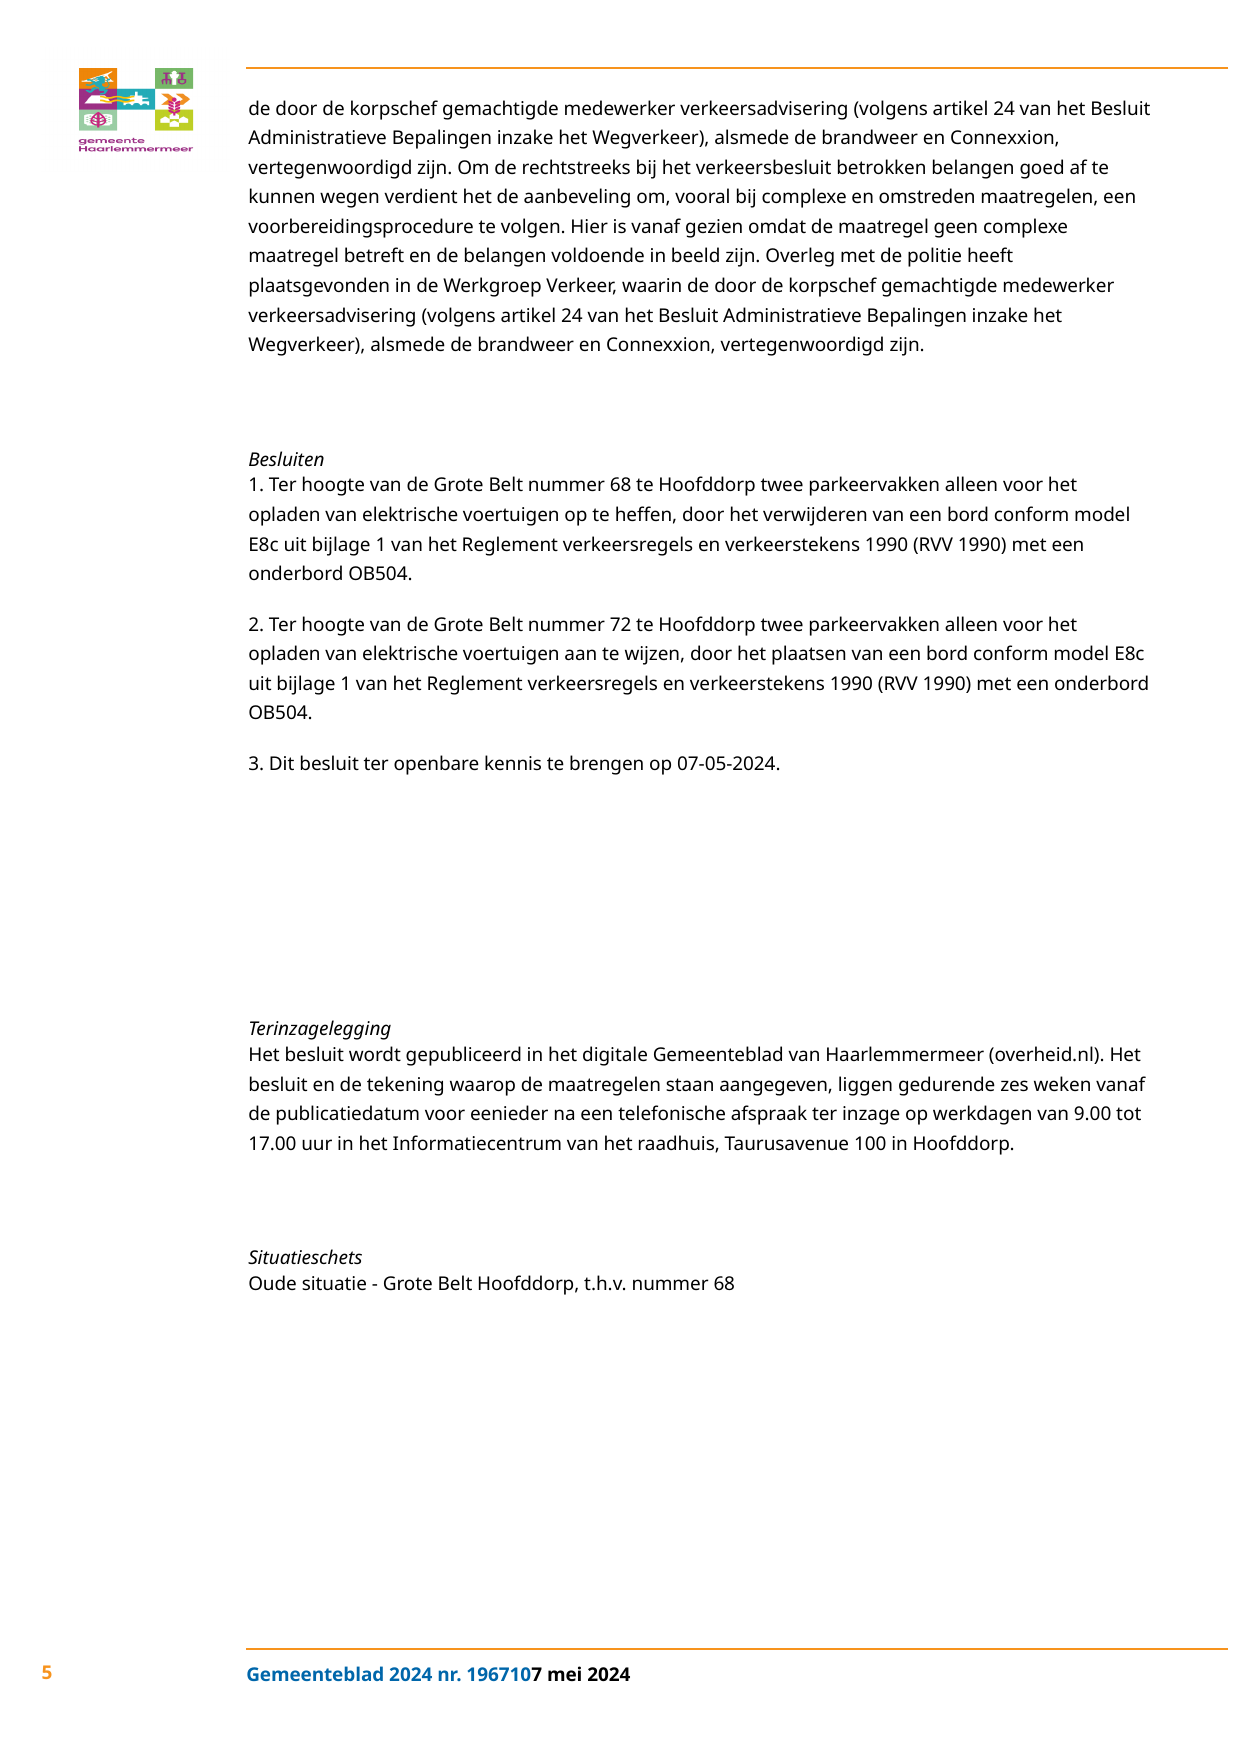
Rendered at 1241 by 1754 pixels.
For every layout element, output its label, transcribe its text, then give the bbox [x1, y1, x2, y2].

text 3. Dit besluit ter openbare kennis te brengen op 07-05-2024. [248, 750, 1152, 776]
text Terinzagelegging [248, 1016, 1152, 1041]
text de door de korpschef gemachtigde medewerker verkeersadvisering (volgens artikel 24 van het Besluit Administratieve Bepalingen inzake het Wegverkeer), alsmede de brandweer en Connexxion, vertegenwoordigd zijn. Om de rechtstreeks bij het verkeersbesluit betrokken belangen goed af te kunnen wegen verdient het de aanbeveling om, vooral bij complexe en omstreden maatregelen, een voorbereidingsprocedure te volgen. Hier is vanaf gezien omdat de maatregel geen complexe maatregel betreft en de belangen voldoende in beeld zijn. Overleg met de politie heeft plaatsgevonden in de Werkgroep Verkeer, waarin de door de korpschef gemachtigde medewerker verkeersadvisering (volgens artikel 24 van het Besluit Administratieve Bepalingen inzake het Wegverkeer), alsmede de brandweer en Connexxion, vertegenwoordigd zijn. [248, 95, 1152, 357]
text Besluiten [248, 446, 1152, 472]
text 2. Ter hoogte van de Grote Belt nummer 72 te Hoofddorp twee parkeervakken alleen voor het opladen van elektrische voertuigen aan te wijzen, door het plaatsen van een bord conform model E8c uit bijlage 1 van het Reglement verkeersregels en verkeerstekens 1990 (RVV 1990) met een onderbord OB504. [248, 611, 1152, 725]
text 1. Ter hoogte van de Grote Belt nummer 68 te Hoofddorp twee parkeervakken alleen voor het opladen van elektrische voertuigen op te heffen, door het verwijderen van een bord conform model E8c uit bijlage 1 van het Reglement verkeersregels en verkeerstekens 1990 (RVV 1990) met een onderbord OB504. [248, 472, 1152, 586]
picture [41, 47, 231, 172]
text Het besluit wordt gepubliceerd in het digitale Gemeenteblad van Haarlemmermeer (overheid.nl). Het besluit en de tekening waarop de maatregelen staan aangegeven, liggen gedurende zes weken vanaf de publicatiedatum voor eenieder na een telefonische afspraak ter inzage op werkdagen van 9.00 tot 17.00 uur in het Informatiecentrum van het raadhuis, Taurusavenue 100 in Hoofddorp. [248, 1041, 1152, 1156]
text Situatieschets [248, 1244, 1152, 1270]
text Oude situatie - Grote Belt Hoofddorp, t.h.v. nummer 68 [248, 1270, 1152, 1296]
